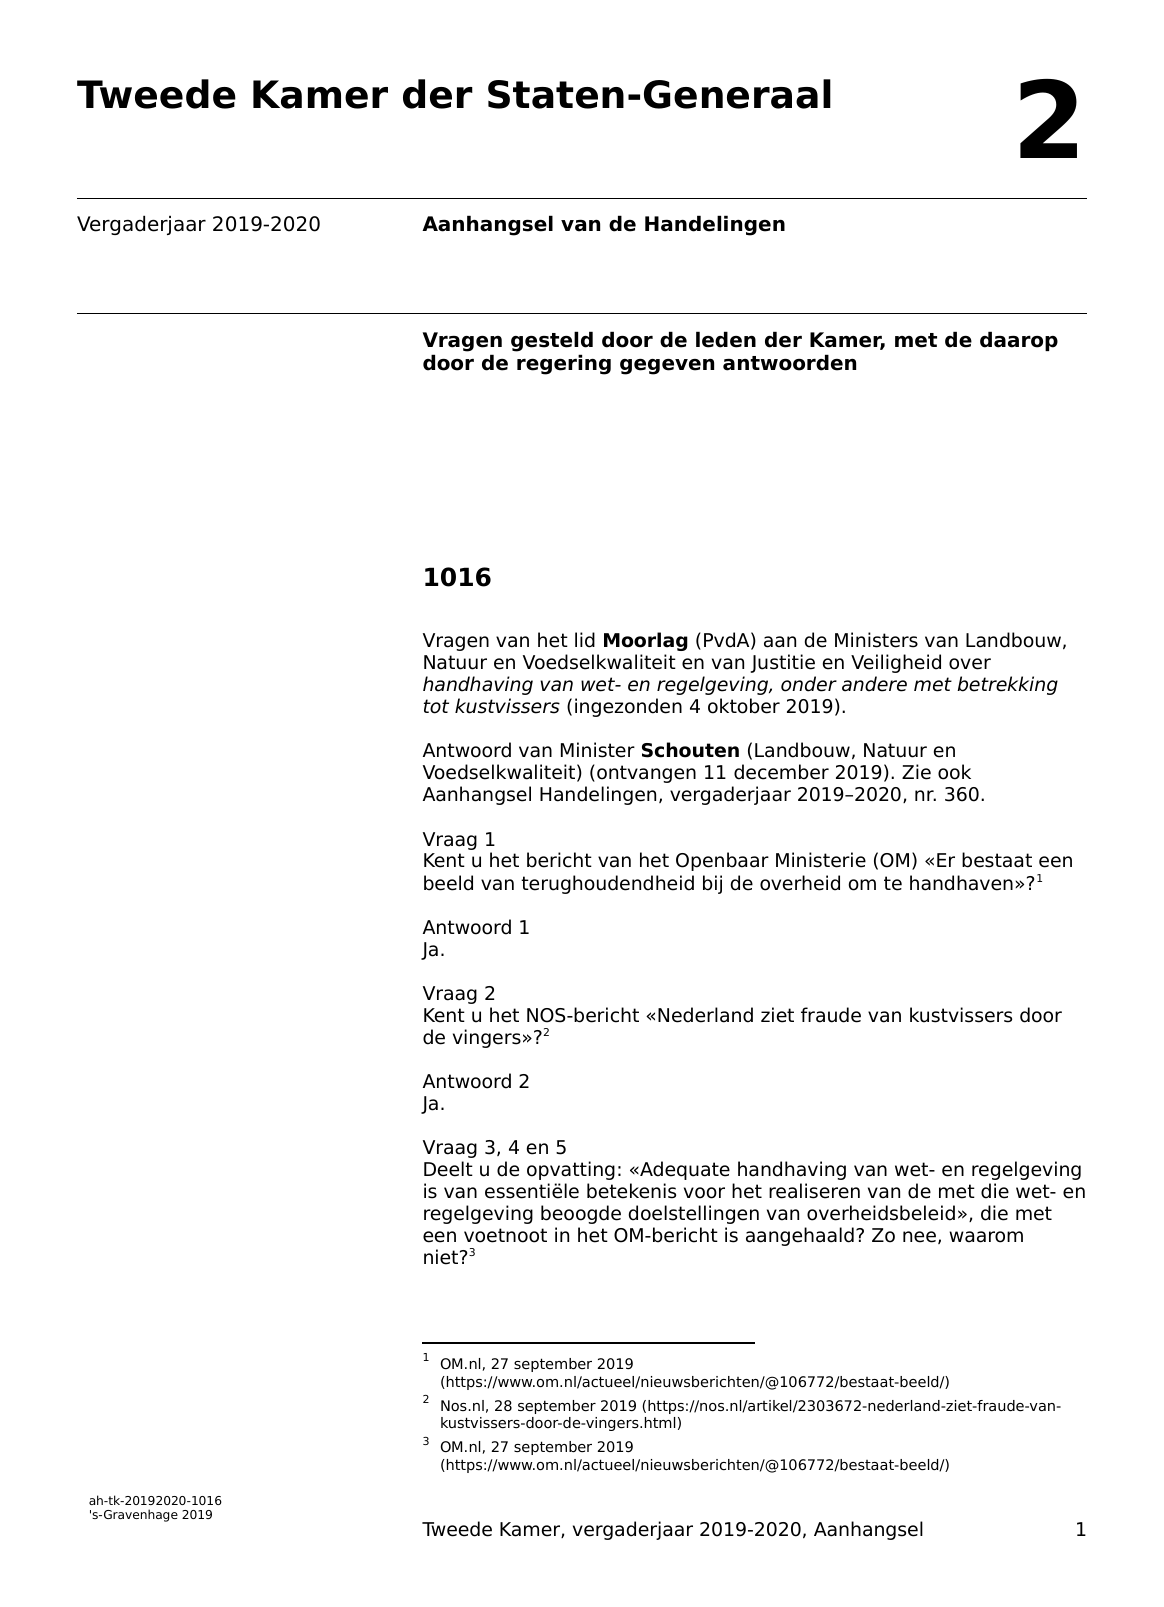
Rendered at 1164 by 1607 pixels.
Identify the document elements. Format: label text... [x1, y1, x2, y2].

text Vraag 3, 4 en 5 [422, 1137, 1087, 1159]
text 1016 [422, 563, 1087, 592]
text Ja. [422, 1093, 1087, 1115]
text Antwoord van Minister Schouten (Landbouw, Natuur en Voedselkwaliteit) (ontvangen 11 december 2019). Zie ook Aanhangsel Handelingen, vergaderjaar 2019–2020, nr. 360. [422, 740, 1087, 806]
text Antwoord 1 [422, 917, 1087, 938]
text ah-tk-20192020-1016 [88, 1494, 323, 1508]
table_header 2 [886, 59, 1087, 198]
text Vragen van het lid Moorlag (PvdA) aan de Ministers van Landbouw, Natuur en Voedselkwaliteit en van Justitie en Veiligheid over handhaving van wet- en regelgeving, onder andere met betrekking tot kustvissers (ingezonden 4 oktober 2019). [422, 630, 1087, 718]
table_header Tweede Kamer der Staten-Generaal [77, 59, 886, 198]
table_cell Aanhangsel van de Handelingen [422, 199, 1087, 313]
text Kent u het bericht van het Openbaar Ministerie (OM) «Er bestaat een beeld van terughoudendheid bij de overheid om te handhaven»? [422, 850, 1087, 894]
text Kent u het NOS-bericht «Nederland ziet fraude van kustvissers door de vingers»? [422, 1005, 1087, 1049]
text Vraag 2 [422, 983, 1087, 1005]
text Deelt u de opvatting: «Adequate handhaving van wet- en regelgeving is van essentiële betekenis voor het realiseren van de met die wet- en regelgeving beoogde doelstellingen van overheidsbeleid», die met een voetnoot in het OM-bericht is aangehaald? Zo nee, waarom niet? [422, 1159, 1087, 1269]
text Vraag 1 [422, 828, 1087, 850]
table_cell Vragen gesteld door de leden der Kamer, met de daarop door de regering gegeven antwoorden [422, 314, 1087, 375]
text 's-Gravenhage 2019 [88, 1508, 323, 1522]
table_cell [77, 314, 422, 375]
text Antwoord 2 [422, 1071, 1087, 1093]
table_cell Vergaderjaar 2019-2020 [77, 199, 422, 313]
text OM.nl, 27 september 2019 (https://www.om.nl/actueel/nieuwsberichten/@106772/bestaat-beeld/) [422, 1352, 1087, 1391]
text OM.nl, 27 september 2019 (https://www.om.nl/actueel/nieuwsberichten/@106772/bestaat-beeld/) [422, 1435, 1087, 1474]
text Ja. [422, 938, 1087, 961]
text Nos.nl, 28 september 2019 (https://nos.nl/artikel/2303672-nederland-ziet-fraude-van-kustvissers-door-de-vingers.html) [422, 1393, 1087, 1432]
